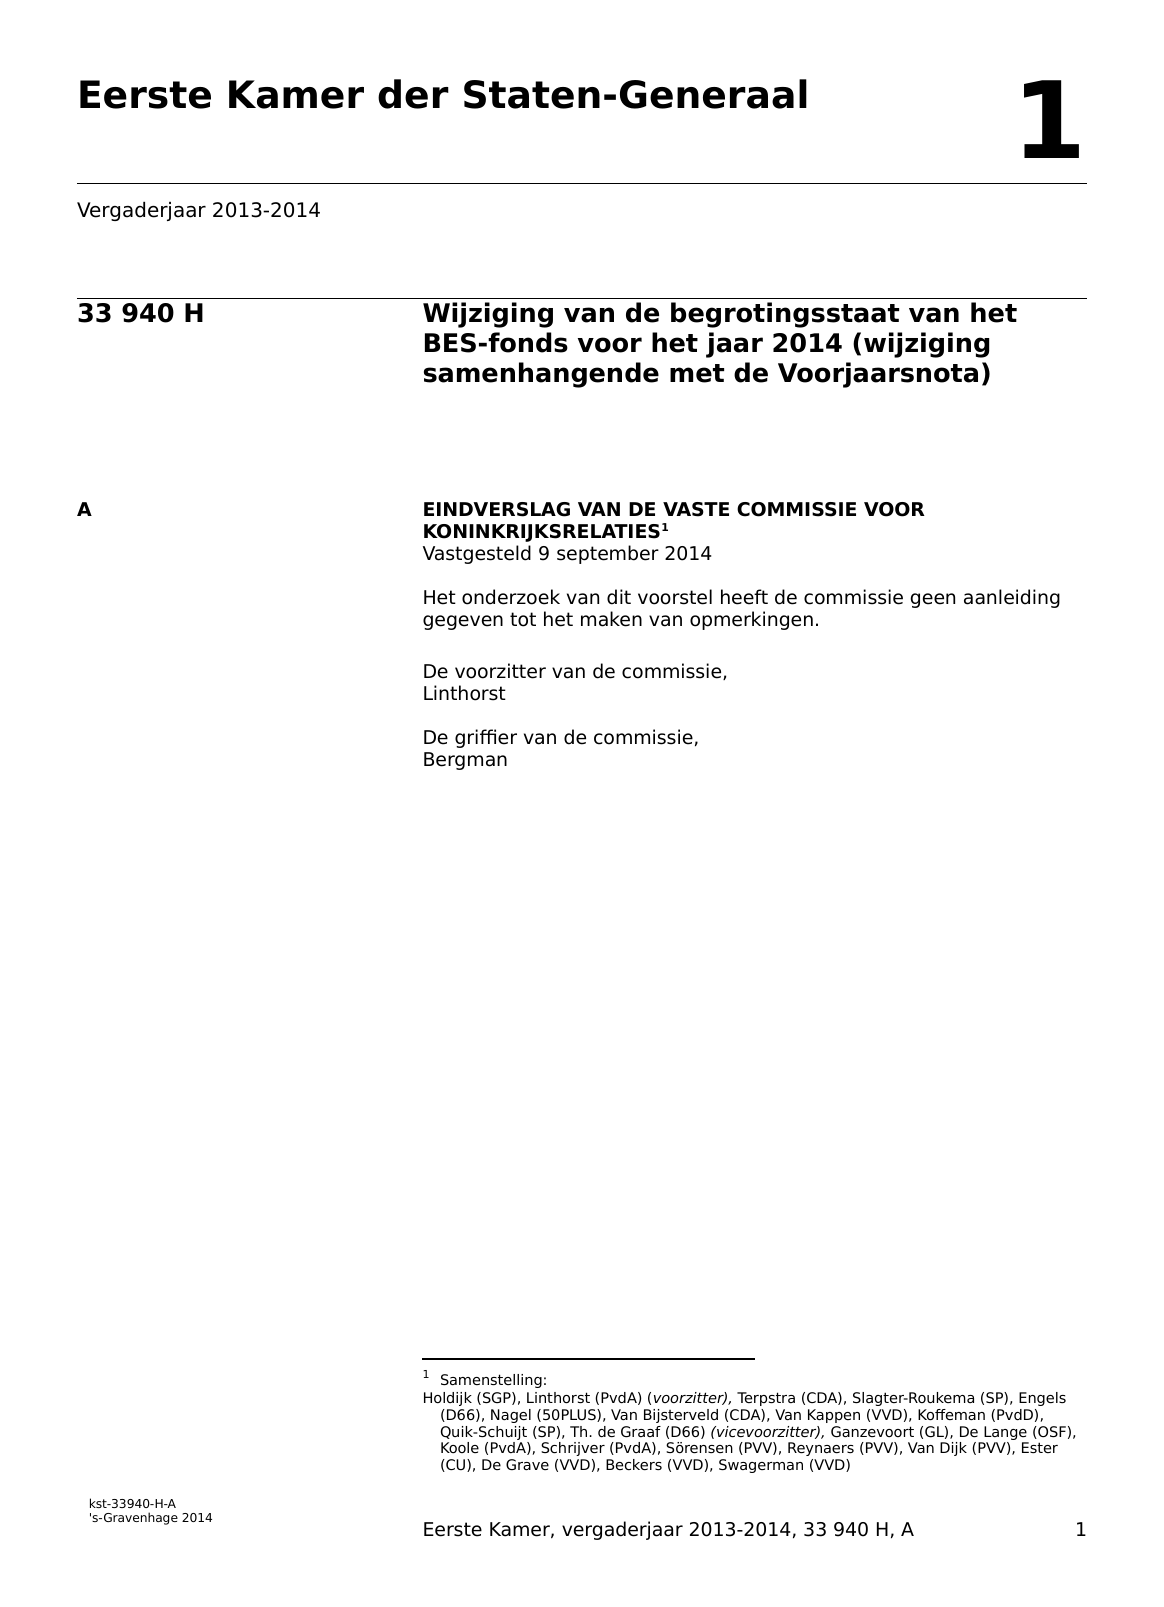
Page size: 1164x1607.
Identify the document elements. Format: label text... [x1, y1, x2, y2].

text De voorzitter van de commissie, Linthorst [422, 661, 1087, 705]
text Het onderzoek van dit voorstel heeft de commissie geen aanleiding gegeven tot het maken van opmerkingen. [422, 587, 1087, 631]
text 's-Gravenhage 2014 [88, 1511, 323, 1525]
subtitle A EINDVERSLAG VAN DE VASTE COMMISSIE VOOR KONINKRIJKSRELATIES [77, 499, 1087, 543]
subtitle 33 940 H Wijziging van de begrotingsstaat van het BES-fonds voor het jaar 2014 (wijziging samenhangende met de Voorjaarsnota) [77, 299, 1087, 388]
table_header 1 [886, 59, 1087, 183]
text Holdijk (SGP), Linthorst (PvdA) (voorzitter), Terpstra (CDA), Slagter-Roukema (SP), Engels (D66), Nagel (50PLUS), Van Bijsterveld (CDA), Van Kappen (VVD), Koffeman (PvdD), Quik-Schuijt (SP), Th. de Graaf (D66) (vicevoorzitter), Ganzevoort (GL), De Lange (OSF), Koole (PvdA), Schrijver (PvdA), Sörensen (PVV), Reynaers (PVV), Van Dijk (PVV), Ester (CU), De Grave (VVD), Beckers (VVD), Swagerman (VVD) [422, 1390, 1087, 1474]
text De griffier van de commissie, Bergman [422, 727, 1087, 771]
text kst-33940-H-A [88, 1497, 323, 1511]
table_cell Vergaderjaar 2013-2014 [77, 184, 1087, 298]
table_header Eerste Kamer der Staten-Generaal [77, 59, 886, 183]
text Vastgesteld 9 september 2014 [422, 543, 1087, 565]
text Samenstelling: [422, 1368, 1087, 1390]
